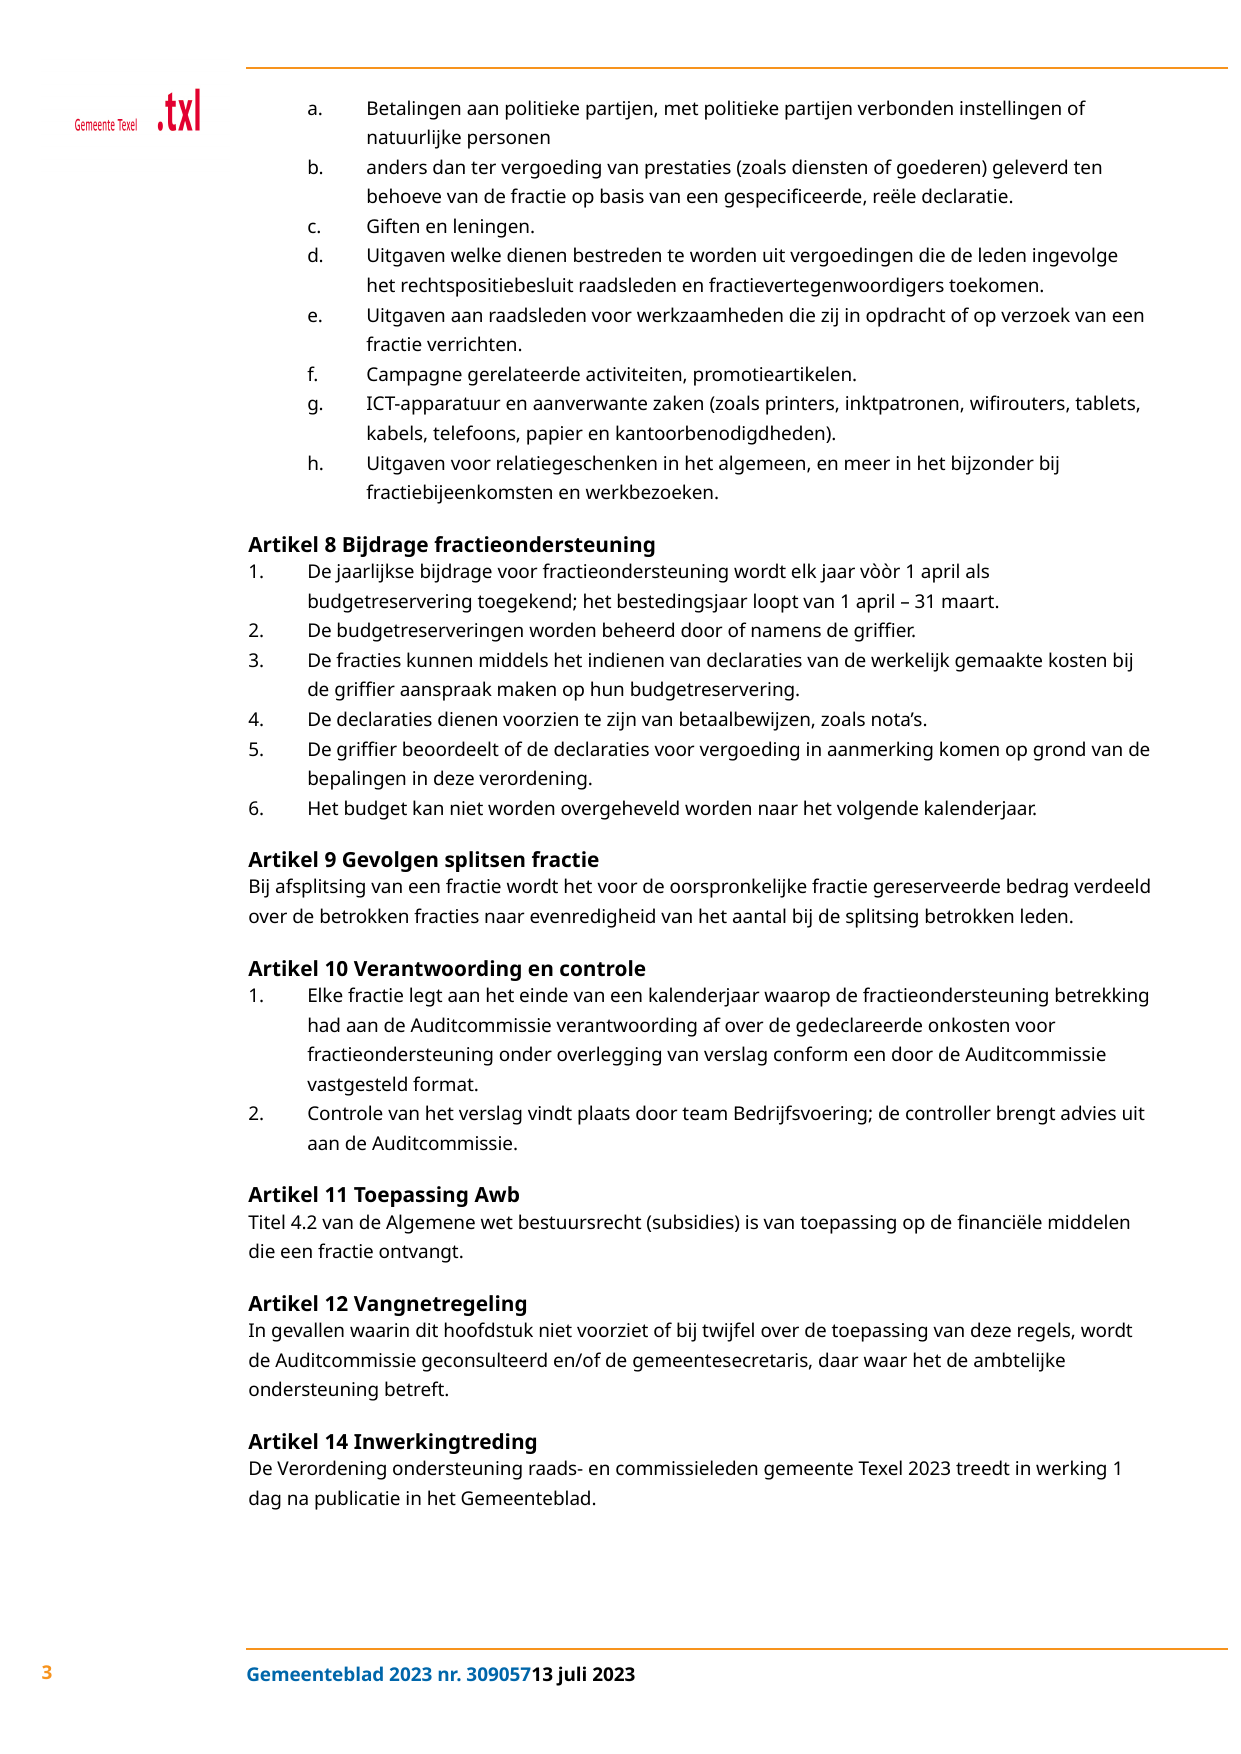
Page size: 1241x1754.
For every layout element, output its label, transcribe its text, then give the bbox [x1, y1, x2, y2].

list De jaarlijkse bijdrage voor fractieondersteuning wordt elk jaar vòòr 1 april als budgetreservering toegekend; het bestedingsjaar loopt van 1 april – 31 maart. [248, 558, 1152, 613]
text Titel 4.2 van de Algemene wet bestuursrecht (subsidies) is van toepassing op de financiële middelen die een fractie ontvangt. [248, 1209, 1152, 1264]
list De griffier beoordeelt of de declaraties voor vergoeding in aanmerking komen op grond van de bepalingen in deze verordening. [248, 736, 1152, 791]
text In gevallen waarin dit hoofdstuk niet voorziet of bij twijfel over de toepassing van deze regels, wordt de Auditcommissie geconsulteerd en/of de gemeentesecretaris, daar waar het de ambtelijke ondersteuning betreft. [248, 1317, 1152, 1402]
list De fracties kunnen middels het indienen van declaraties van de werkelijk gemaakte kosten bij de griffier aanspraak maken op hun budgetreservering. [248, 647, 1152, 702]
text Artikel 12 Vangnetregeling [248, 1289, 1152, 1317]
text Bij afsplitsing van een fractie wordt het voor de oorspronkelijke fractie gereserveerde bedrag verdeeld over de betrokken fracties naar evenredigheid van het aantal bij de splitsing betrokken leden. [248, 874, 1152, 929]
text Artikel 10 Verantwoording en controle [248, 954, 1152, 982]
text Artikel 11 Toepassing Awb [248, 1181, 1152, 1209]
list Uitgaven aan raadsleden voor werkzaamheden die zij in opdracht of op verzoek van een fractie verrichten. [307, 302, 1152, 357]
text Artikel 8 Bijdrage fractieondersteuning [248, 530, 1152, 558]
list De declaraties dienen voorzien te zijn van betaalbewijzen, zoals nota’s. [248, 706, 1152, 732]
picture [41, 47, 231, 172]
list Giften en leningen. [307, 213, 1152, 239]
list Uitgaven voor relatiegeschenken in het algemeen, en meer in het bijzonder bij fractiebijeenkomsten en werkbezoeken. [307, 450, 1152, 505]
list Uitgaven welke dienen bestreden te worden uit vergoedingen die de leden ingevolge het rechtspositiebesluit raadsleden en fractievertegenwoordigers toekomen. [307, 243, 1152, 298]
text Artikel 9 Gevolgen splitsen fractie [248, 845, 1152, 874]
list Elke fractie legt aan het einde van een kalenderjaar waarop de fractieondersteuning betrekking had aan de Auditcommissie verantwoording af over de gedeclareerde onkosten voor fractieondersteuning onder overlegging van verslag conform een door de Auditcommissie vastgesteld format. [248, 982, 1152, 1097]
list anders dan ter vergoeding van prestaties (zoals diensten of goederen) geleverd ten behoeve van de fractie op basis van een gespecificeerde, reële declaratie. [307, 154, 1152, 209]
list De budgetreserveringen worden beheerd door of namens de griffier. [248, 617, 1152, 643]
list Betalingen aan politieke partijen, met politieke partijen verbonden instellingen of natuurlijke personen [307, 95, 1152, 150]
list Campagne gerelateerde activiteiten, promotieartikelen. [307, 361, 1152, 387]
list ICT-apparatuur en aanverwante zaken (zoals printers, inktpatronen, wifirouters, tablets, kabels, telefoons, papier en kantoorbenodigdheden). [307, 391, 1152, 446]
list Controle van het verslag vindt plaats door team Bedrijfsvoering; de controller brengt advies uit aan de Auditcommissie. [248, 1101, 1152, 1156]
list Het budget kan niet worden overgeheveld worden naar het volgende kalenderjaar. [248, 795, 1152, 821]
text Artikel 14 Inwerkingtreding [248, 1427, 1152, 1455]
text De Verordening ondersteuning raads- en commissieleden gemeente Texel 2023 treedt in werking 1 dag na publicatie in het Gemeenteblad. [248, 1455, 1152, 1511]
